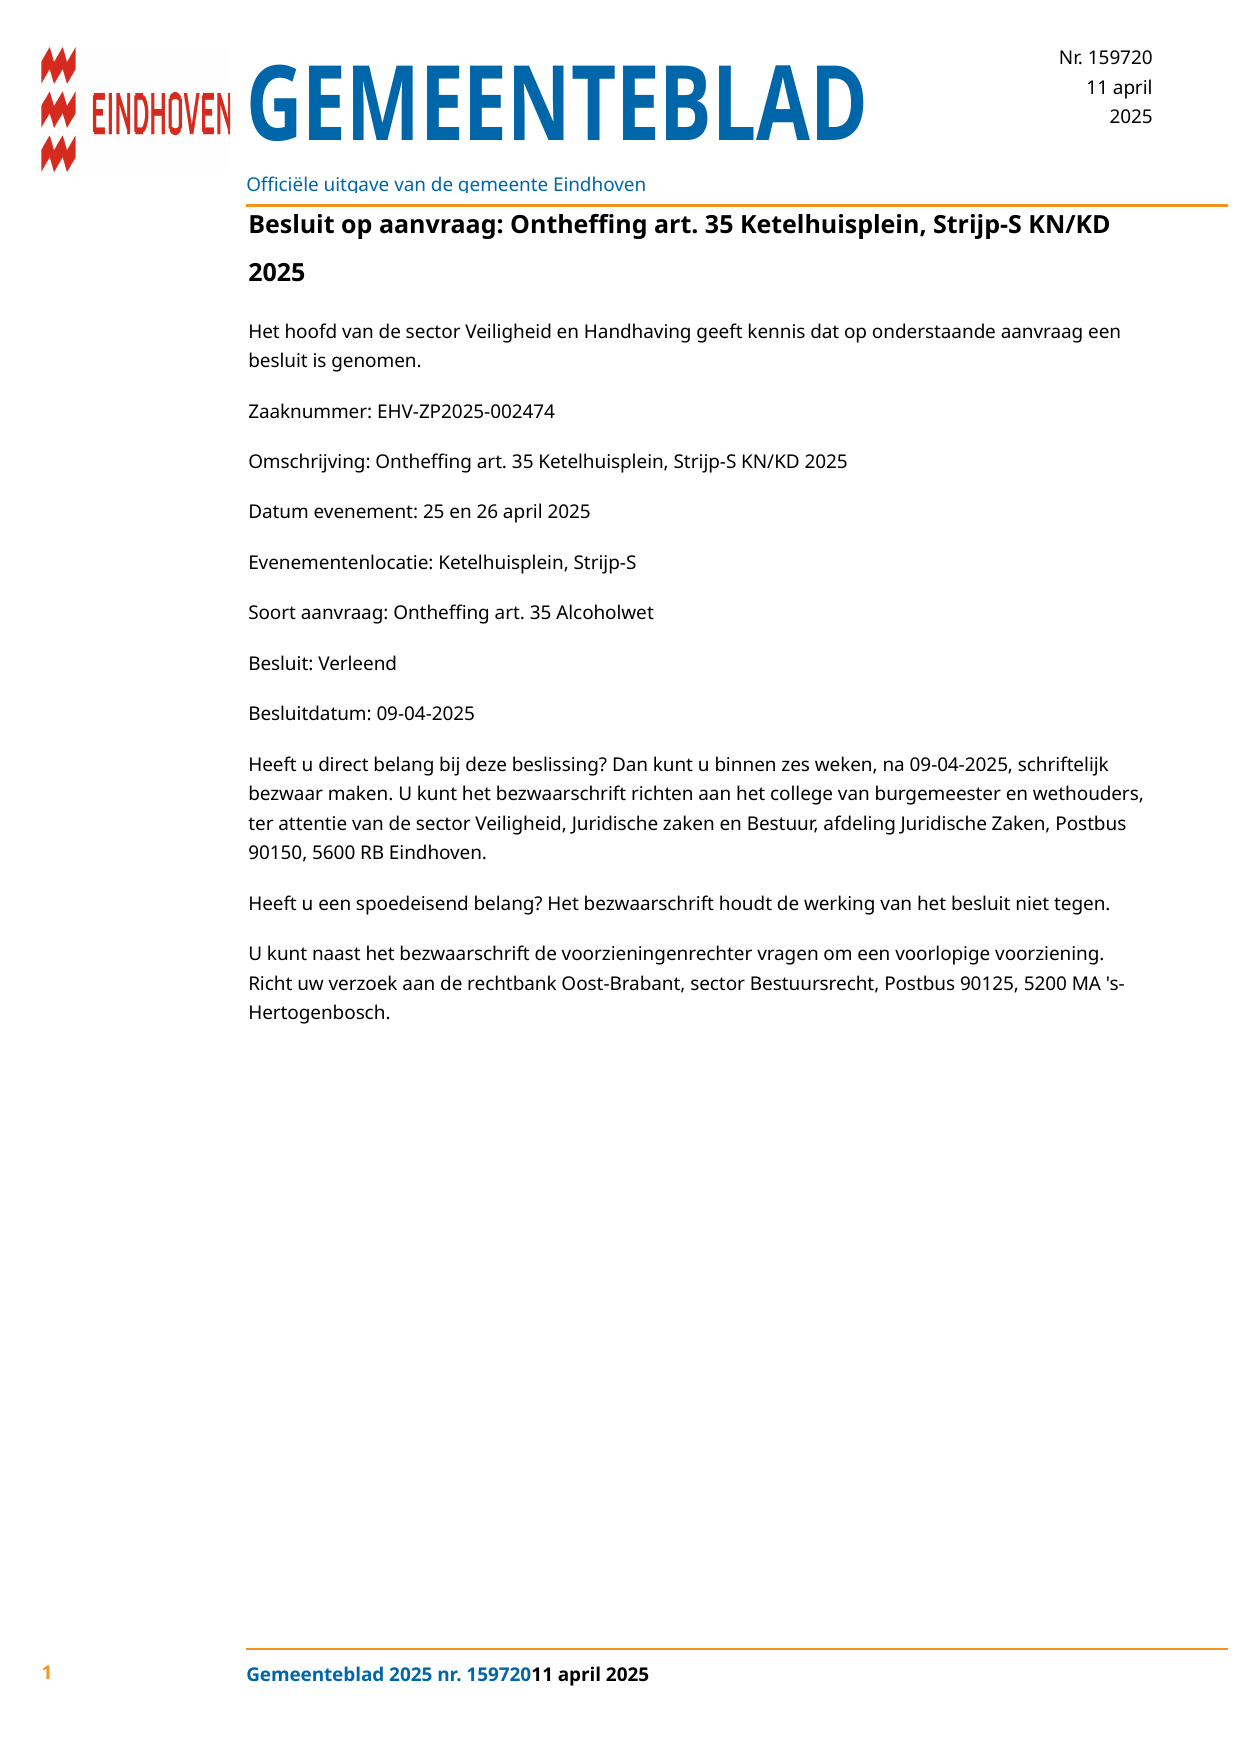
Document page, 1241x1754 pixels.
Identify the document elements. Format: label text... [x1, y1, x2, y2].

text Heeft u direct belang bij deze beslissing? Dan kunt u binnen zes weken, na 09-04-2025, schriftelijk bezwaar maken. U kunt het bezwaarschrift richten aan het college van burgemeester en wethouders, ter attentie van de sector Veiligheid, Juridische zaken en Bestuur, afdeling Juridische Zaken, Postbus 90150, 5600 RB Eindhoven. [248, 751, 1152, 865]
text Evenementenlocatie: Ketelhuisplein, Strijp-S [248, 549, 1152, 575]
text U kunt naast het bezwaarschrift de voorzieningenrechter vragen om een voorlopige voorziening. Richt uw verzoek aan de rechtbank Oost-Brabant, sector Bestuursrecht, Postbus 90125, 5200 MA 's-Hertogenbosch. [248, 940, 1152, 1025]
picture [41, 47, 231, 172]
text Heeft u een spoedeisend belang? Het bezwaarschrift houdt de werking van het besluit niet tegen. [248, 890, 1152, 916]
text Besluit op aanvraag: Ontheffing art. 35 Ketelhuisplein, Strijp-S KN/KD 2025 [248, 207, 1152, 288]
text Besluitdatum: 09-04-2025 [248, 700, 1152, 726]
text Omschrijving: Ontheffing art. 35 Ketelhuisplein, Strijp-S KN/KD 2025 [248, 448, 1152, 474]
text Het hoofd van de sector Veiligheid en Handhaving geeft kennis dat op onderstaande aanvraag een besluit is genomen. [248, 318, 1152, 373]
text Zaaknummer: EHV-ZP2025-002474 [248, 398, 1152, 424]
text Besluit: Verleend [248, 650, 1152, 676]
text Soort aanvraag: Ontheffing art. 35 Alcoholwet [248, 599, 1152, 625]
text Datum evenement: 25 en 26 april 2025 [248, 499, 1152, 524]
